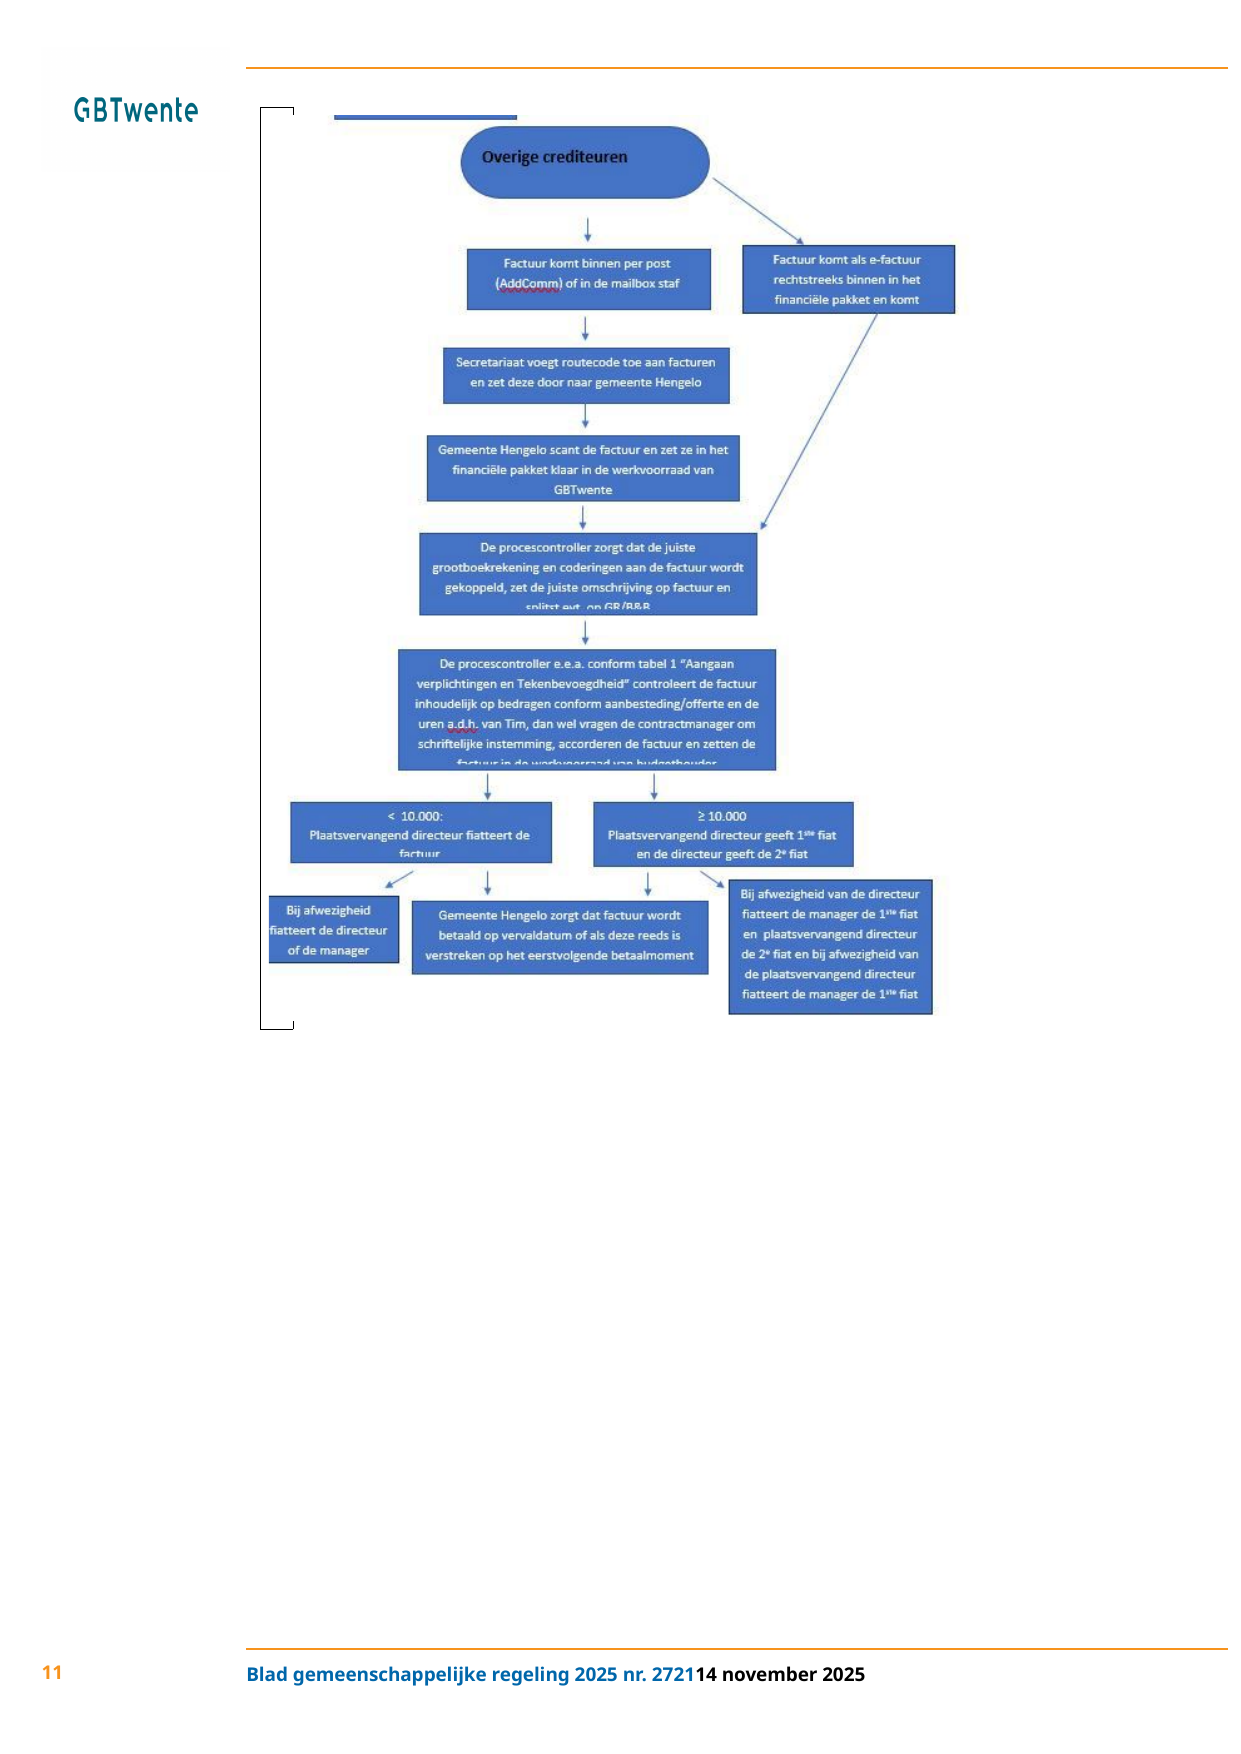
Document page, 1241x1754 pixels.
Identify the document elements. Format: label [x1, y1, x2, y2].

picture [41, 47, 231, 172]
picture [268, 115, 1023, 1021]
